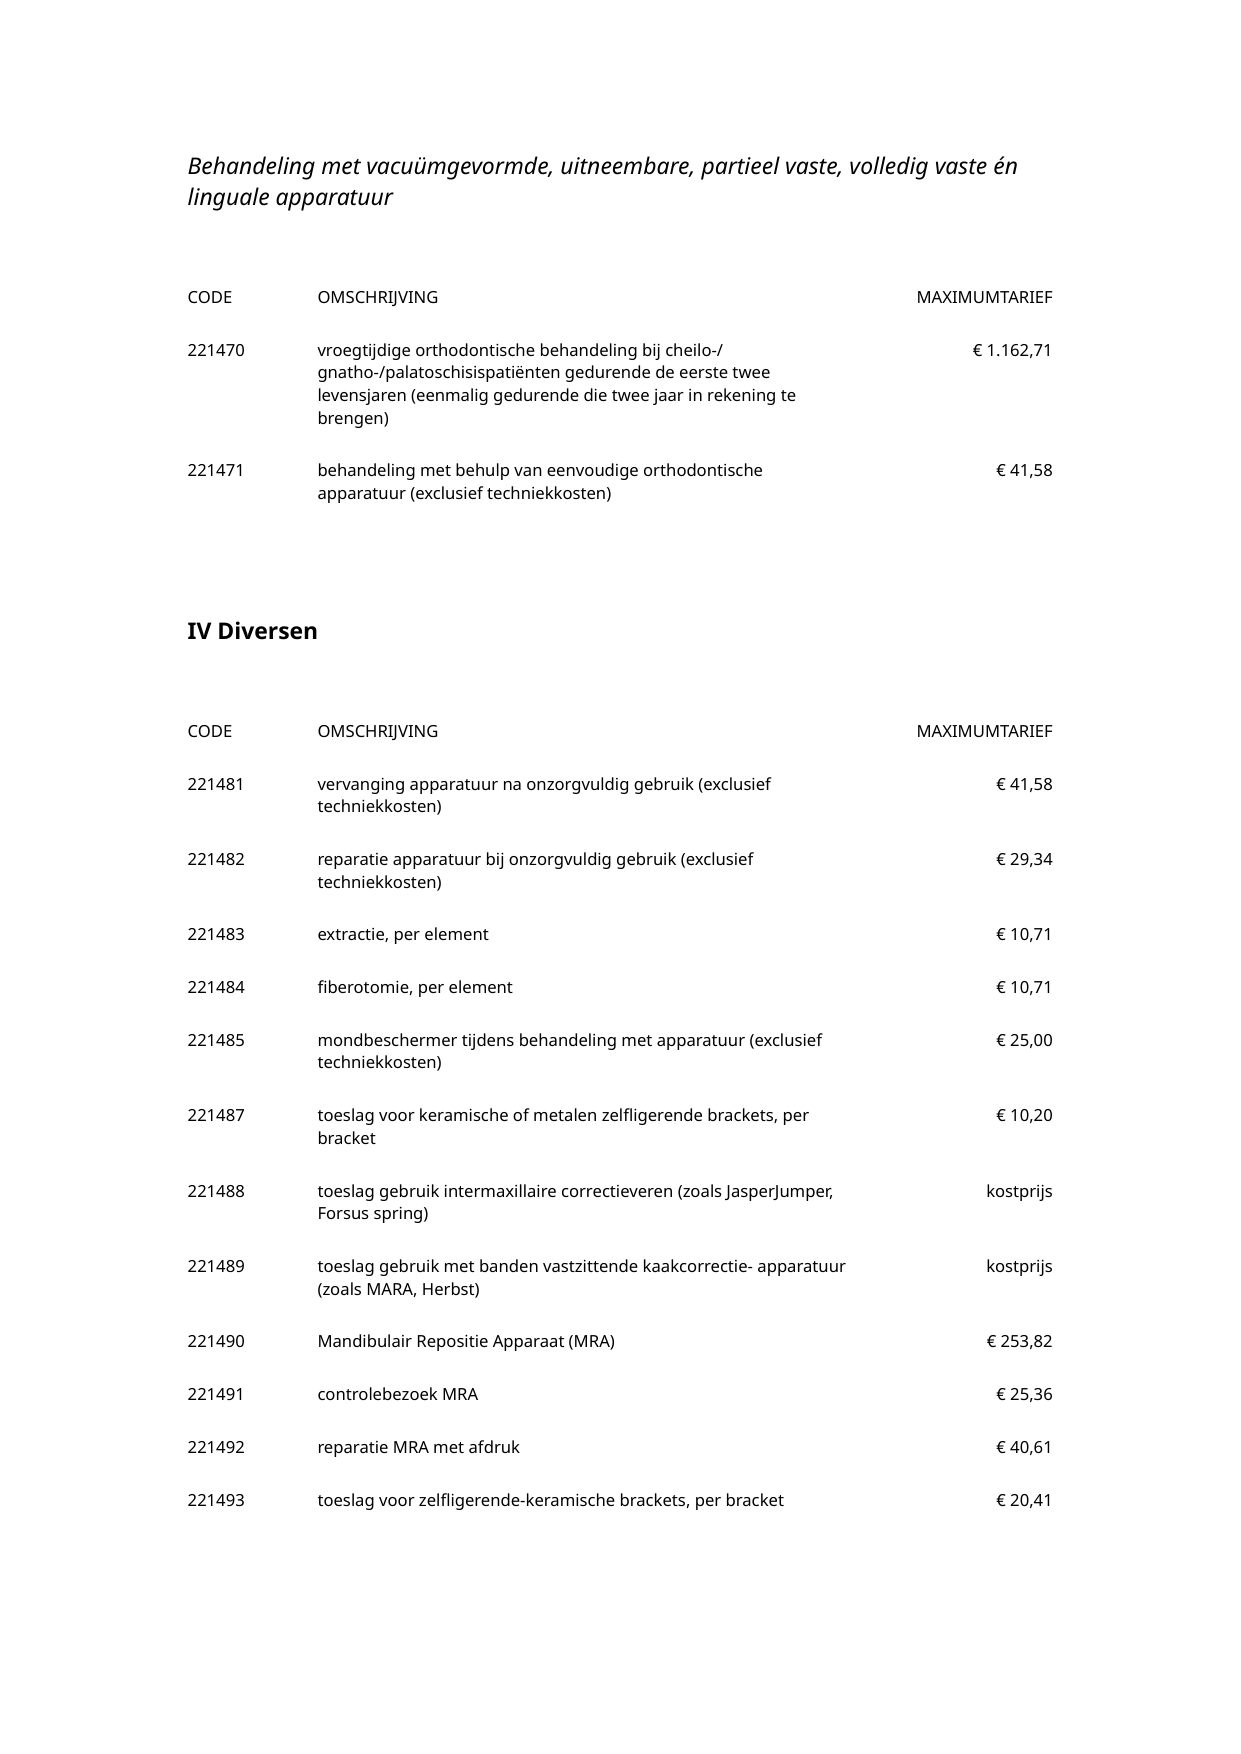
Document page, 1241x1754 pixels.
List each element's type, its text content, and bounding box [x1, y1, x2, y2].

table_cell € 253,82 [854, 1330, 1053, 1383]
table_cell € 41,58 [854, 772, 1053, 848]
table_header CODE [188, 285, 317, 338]
table_cell € 40,61 [854, 1436, 1053, 1488]
table_cell toeslag gebruik intermaxillaire correctieveren (zoals JasperJumper, Forsus spring) [317, 1179, 853, 1255]
table_cell kostprijs [854, 1179, 1053, 1255]
table_cell € 1.162,71 [854, 338, 1053, 459]
table_cell 221493 [188, 1488, 317, 1541]
table_cell 221484 [188, 976, 317, 1028]
table_cell 221491 [188, 1383, 317, 1436]
subtitle IV Diversen [187, 615, 1053, 647]
table_cell kostprijs [854, 1255, 1053, 1330]
table_cell vroegtijdige orthodontische behandeling bij cheilo-/ gnatho-/palatoschisispatiënten gedurende de eerste twee levensjaren (eenmalig gedurende die twee jaar in rekening te brengen) [317, 338, 853, 459]
table_cell 221489 [188, 1255, 317, 1330]
subtitle Behandeling met vacuümgevormde, uitneembare, partieel vaste, volledig vaste én linguale apparatuur [187, 150, 1053, 212]
table_cell € 10,71 [854, 923, 1053, 976]
table_header MAXIMUMTARIEF [854, 285, 1053, 338]
table_cell behandeling met behulp van eenvoudige orthodontische apparatuur (exclusief techniekkosten) [317, 459, 853, 534]
table_cell € 29,34 [854, 848, 1053, 923]
table_cell vervanging apparatuur na onzorgvuldig gebruik (exclusief techniekkosten) [317, 772, 853, 848]
table_cell mondbeschermer tijdens behandeling met apparatuur (exclusief techniekkosten) [317, 1029, 853, 1104]
table_cell € 25,00 [854, 1029, 1053, 1104]
table_header OMSCHRIJVING [317, 720, 853, 772]
table_cell 221485 [188, 1029, 317, 1104]
table_cell 221492 [188, 1436, 317, 1488]
table_cell 221471 [188, 459, 317, 534]
table_cell € 41,58 [854, 459, 1053, 534]
table_cell toeslag voor zelfligerende-keramische brackets, per bracket [317, 1488, 853, 1541]
table_cell € 20,41 [854, 1488, 1053, 1541]
table_cell € 10,71 [854, 976, 1053, 1028]
table_header OMSCHRIJVING [317, 285, 853, 338]
table_header CODE [188, 720, 317, 772]
table_header MAXIMUMTARIEF [854, 720, 1053, 772]
table_cell 221490 [188, 1330, 317, 1383]
table_cell 221482 [188, 848, 317, 923]
table_cell 221483 [188, 923, 317, 976]
table_cell fiberotomie, per element [317, 976, 853, 1028]
table_cell controlebezoek MRA [317, 1383, 853, 1436]
table_cell 221470 [188, 338, 317, 459]
table_cell toeslag gebruik met banden vastzittende kaakcorrectie- apparatuur (zoals MARA, Herbst) [317, 1255, 853, 1330]
table_cell reparatie apparatuur bij onzorgvuldig gebruik (exclusief techniekkosten) [317, 848, 853, 923]
table_cell extractie, per element [317, 923, 853, 976]
table_cell Mandibulair Repositie Apparaat (MRA) [317, 1330, 853, 1383]
table_cell € 10,20 [854, 1104, 1053, 1179]
table_cell toeslag voor keramische of metalen zelfligerende brackets, per bracket [317, 1104, 853, 1179]
table_cell 221481 [188, 772, 317, 848]
table_cell € 25,36 [854, 1383, 1053, 1436]
table_cell 221488 [188, 1179, 317, 1255]
table_cell 221487 [188, 1104, 317, 1179]
table_cell reparatie MRA met afdruk [317, 1436, 853, 1488]
